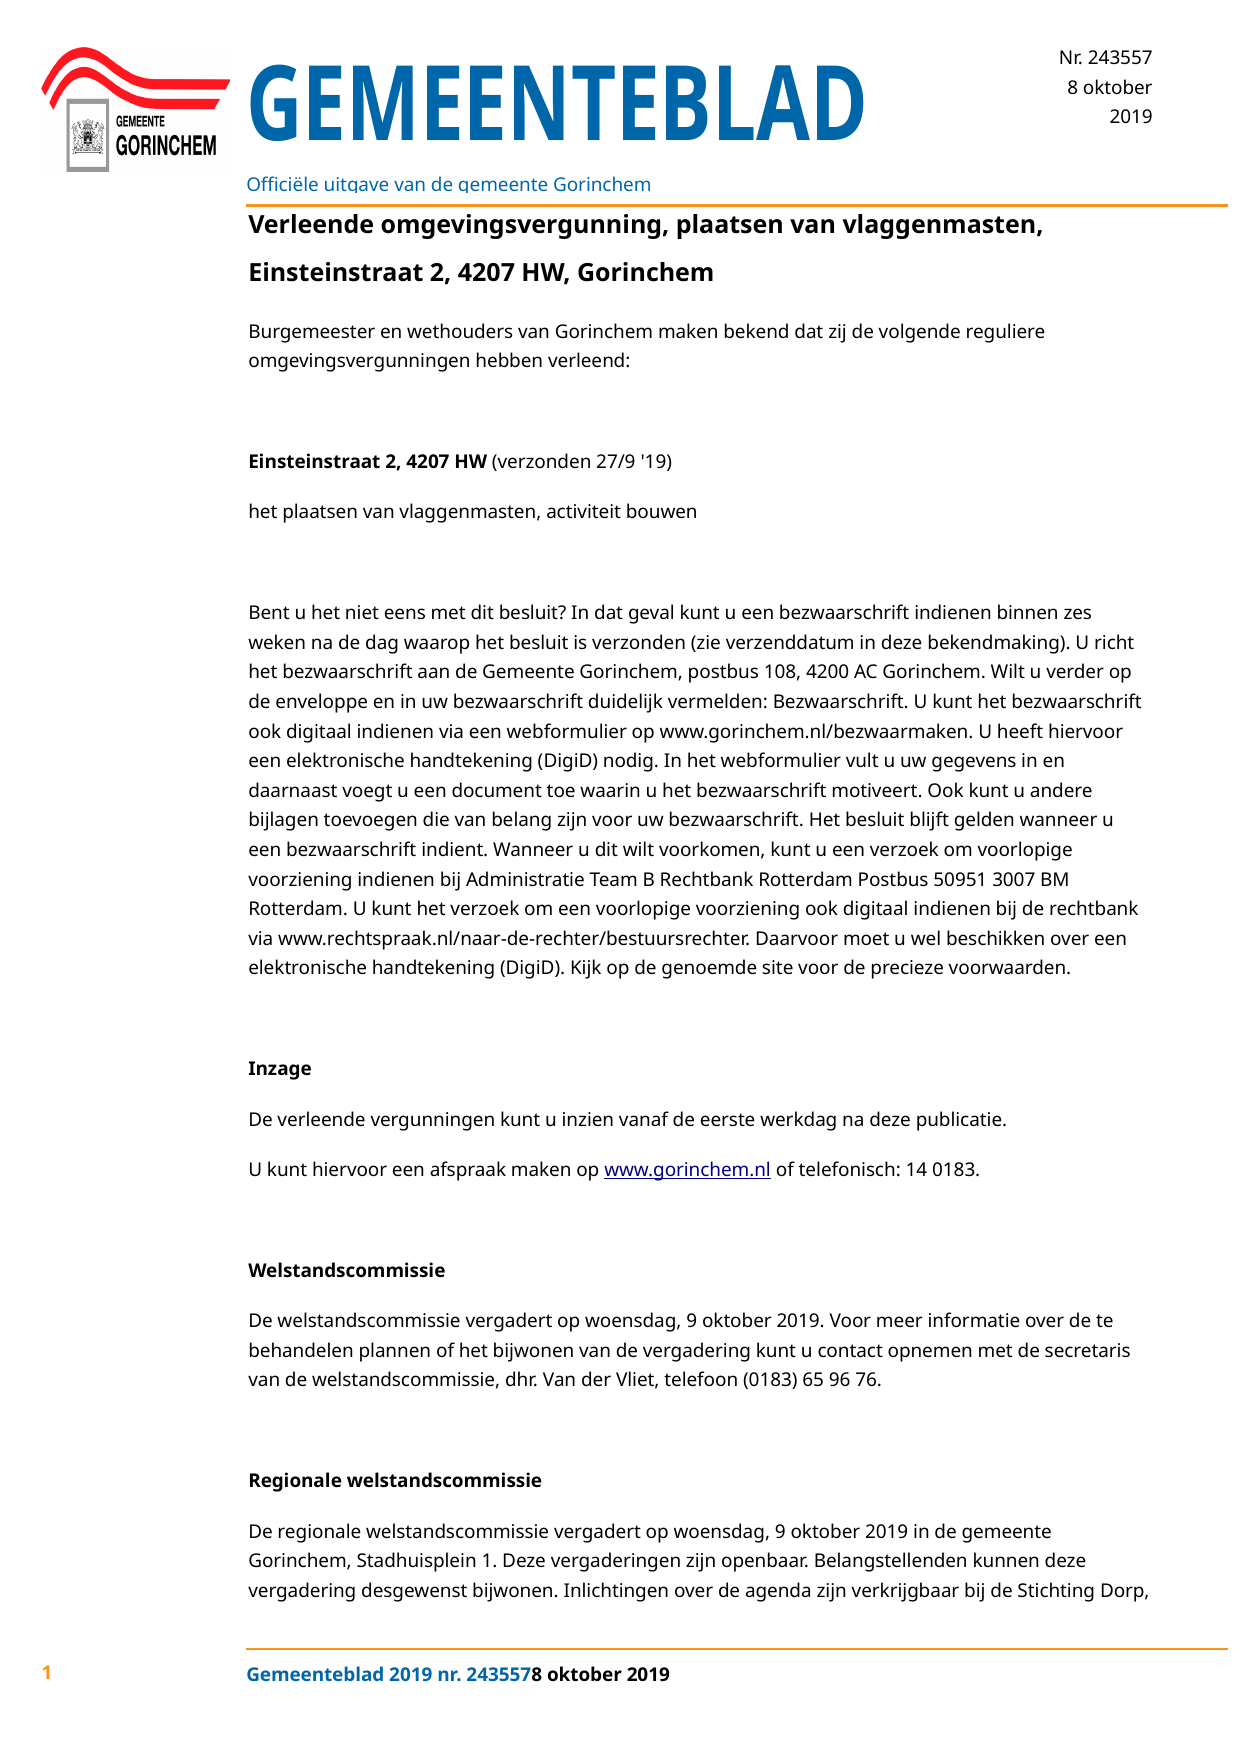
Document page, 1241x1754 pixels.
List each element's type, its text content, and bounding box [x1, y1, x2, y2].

text Regionale welstandscommissie [248, 1467, 1152, 1493]
text Inzage [248, 1055, 1152, 1081]
picture [41, 47, 231, 172]
text De welstandscommissie vergadert op woensdag, 9 oktober 2019. Voor meer informatie over de te behandelen plannen of het bijwonen van de vergadering kunt u contact opnemen met de secretaris van de welstandscommissie, dhr. Van der Vliet, telefoon (0183) 65 96 76. [248, 1307, 1152, 1392]
text De regionale welstandscommissie vergadert op woensdag, 9 oktober 2019 in de gemeente Gorinchem, Stadhuisplein 1. Deze vergaderingen zijn openbaar. Belangstellenden kunnen deze vergadering desgewenst bijwonen. Inlichtingen over de agenda zijn verkrijgbaar bij de Stichting Dorp, [248, 1518, 1152, 1603]
text het plaatsen van vlaggenmasten, activiteit bouwen [248, 499, 1152, 524]
text De verleende vergunningen kunt u inzien vanaf de eerste werkdag na deze publicatie. [248, 1106, 1152, 1132]
text Welstandscommissie [248, 1257, 1152, 1283]
text Verleende omgevingsvergunning, plaatsen van vlaggenmasten, Einsteinstraat 2, 4207 HW, Gorinchem [248, 207, 1152, 288]
text Einsteinstraat 2, 4207 HW (verzonden 27/9 '19) [248, 448, 1152, 474]
text U kunt hiervoor een afspraak maken op www.gorinchem.nl of telefonisch: 14 0183. [248, 1156, 1152, 1182]
text Bent u het niet eens met dit besluit? In dat geval kunt u een bezwaarschrift indienen binnen zes weken na de dag waarop het besluit is verzonden (zie verzenddatum in deze bekendmaking). U richt het bezwaarschrift aan de Gemeente Gorinchem, postbus 108, 4200 AC Gorinchem. Wilt u verder op de enveloppe en in uw bezwaarschrift duidelijk vermelden: Bezwaarschrift. U kunt het bezwaarschrift ook digitaal indienen via een webformulier op www.gorinchem.nl/bezwaarmaken. U heeft hiervoor een elektronische handtekening (DigiD) nodig. In het webformulier vult u uw gegevens in en daarnaast voegt u een document toe waarin u het bezwaarschrift motiveert. Ook kunt u andere bijlagen toevoegen die van belang zijn voor uw bezwaarschrift. Het besluit blijft gelden wanneer u een bezwaarschrift indient. Wanneer u dit wilt voorkomen, kunt u een verzoek om voorlopige voorziening indienen bij Administratie Team B Rechtbank Rotterdam Postbus 50951 3007 BM Rotterdam. U kunt het verzoek om een voorlopige voorziening ook digitaal indienen bij de rechtbank via www.rechtspraak.nl/naar-de-rechter/bestuursrechter. Daarvoor moet u wel beschikken over een elektronische handtekening (DigiD). Kijk op de genoemde site voor de precieze voorwaarden. [248, 599, 1152, 980]
text Burgemeester en wethouders van Gorinchem maken bekend dat zij de volgende reguliere omgevingsvergunningen hebben verleend: [248, 318, 1152, 373]
